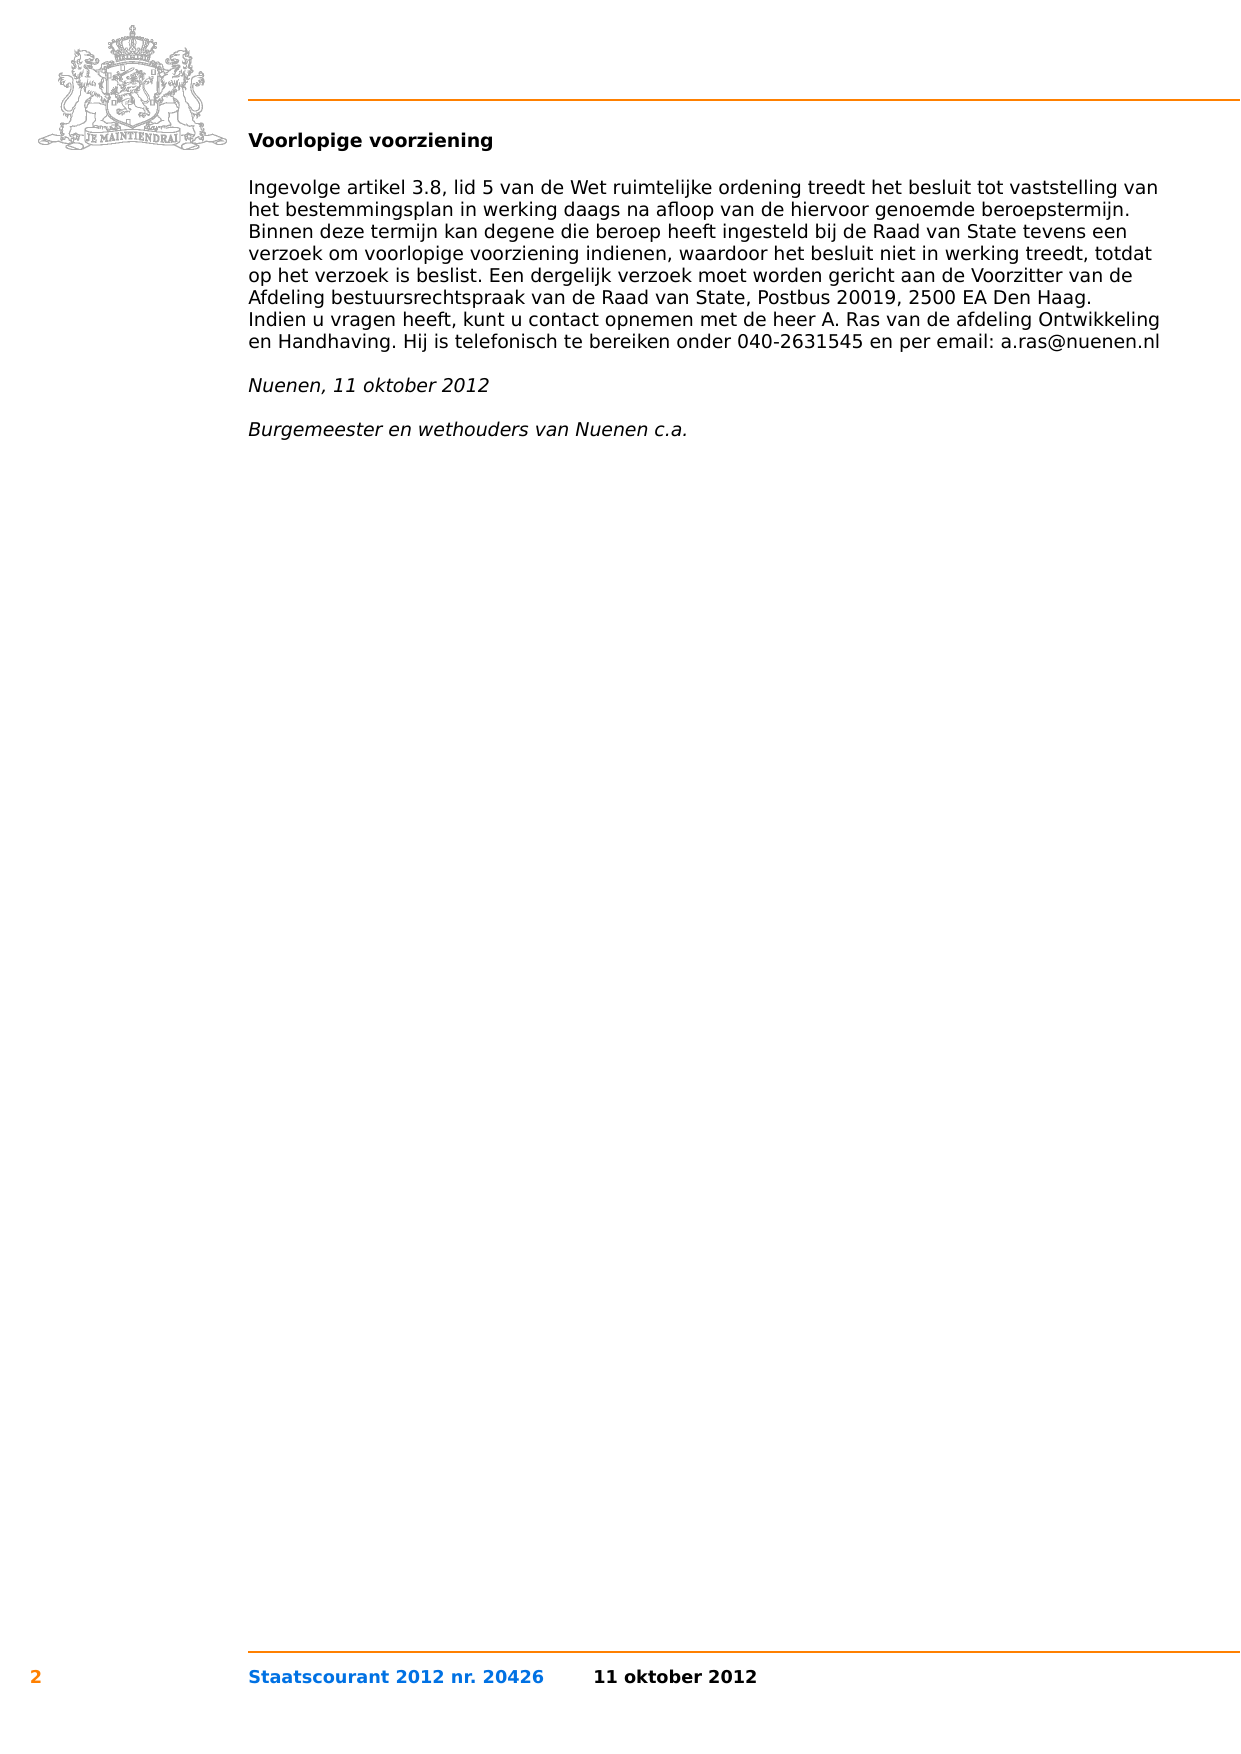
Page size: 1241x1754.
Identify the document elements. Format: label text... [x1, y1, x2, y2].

subtitle Voorlopige voorziening [248, 130, 1163, 152]
picture [38, 25, 227, 150]
text Ingevolge artikel 3.8, lid 5 van de Wet ruimtelijke ordening treedt het besluit tot vaststelling van het bestemmingsplan in werking daags na afloop van de hiervoor genoemde beroepstermijn. Binnen deze termijn kan degene die beroep heeft ingesteld bij de Raad van State tevens een verzoek om voorlopige voorziening indienen, waardoor het besluit niet in werking treedt, totdat op het verzoek is beslist. Een dergelijk verzoek moet worden gericht aan de Voorzitter van de Afdeling bestuursrechtspraak van de Raad van State, Postbus 20019, 2500 EA Den Haag. [248, 177, 1163, 309]
text Nuenen, 11 oktober 2012 [248, 374, 1163, 397]
text Burgemeester en wethouders van Nuenen c.a. [248, 418, 1163, 440]
text Indien u vragen heeft, kunt u contact opnemen met de heer A. Ras van de afdeling Ontwikkeling en Handhaving. Hij is telefonisch te bereiken onder 040-2631545 en per email: a.ras@nuenen.nl [248, 309, 1163, 353]
